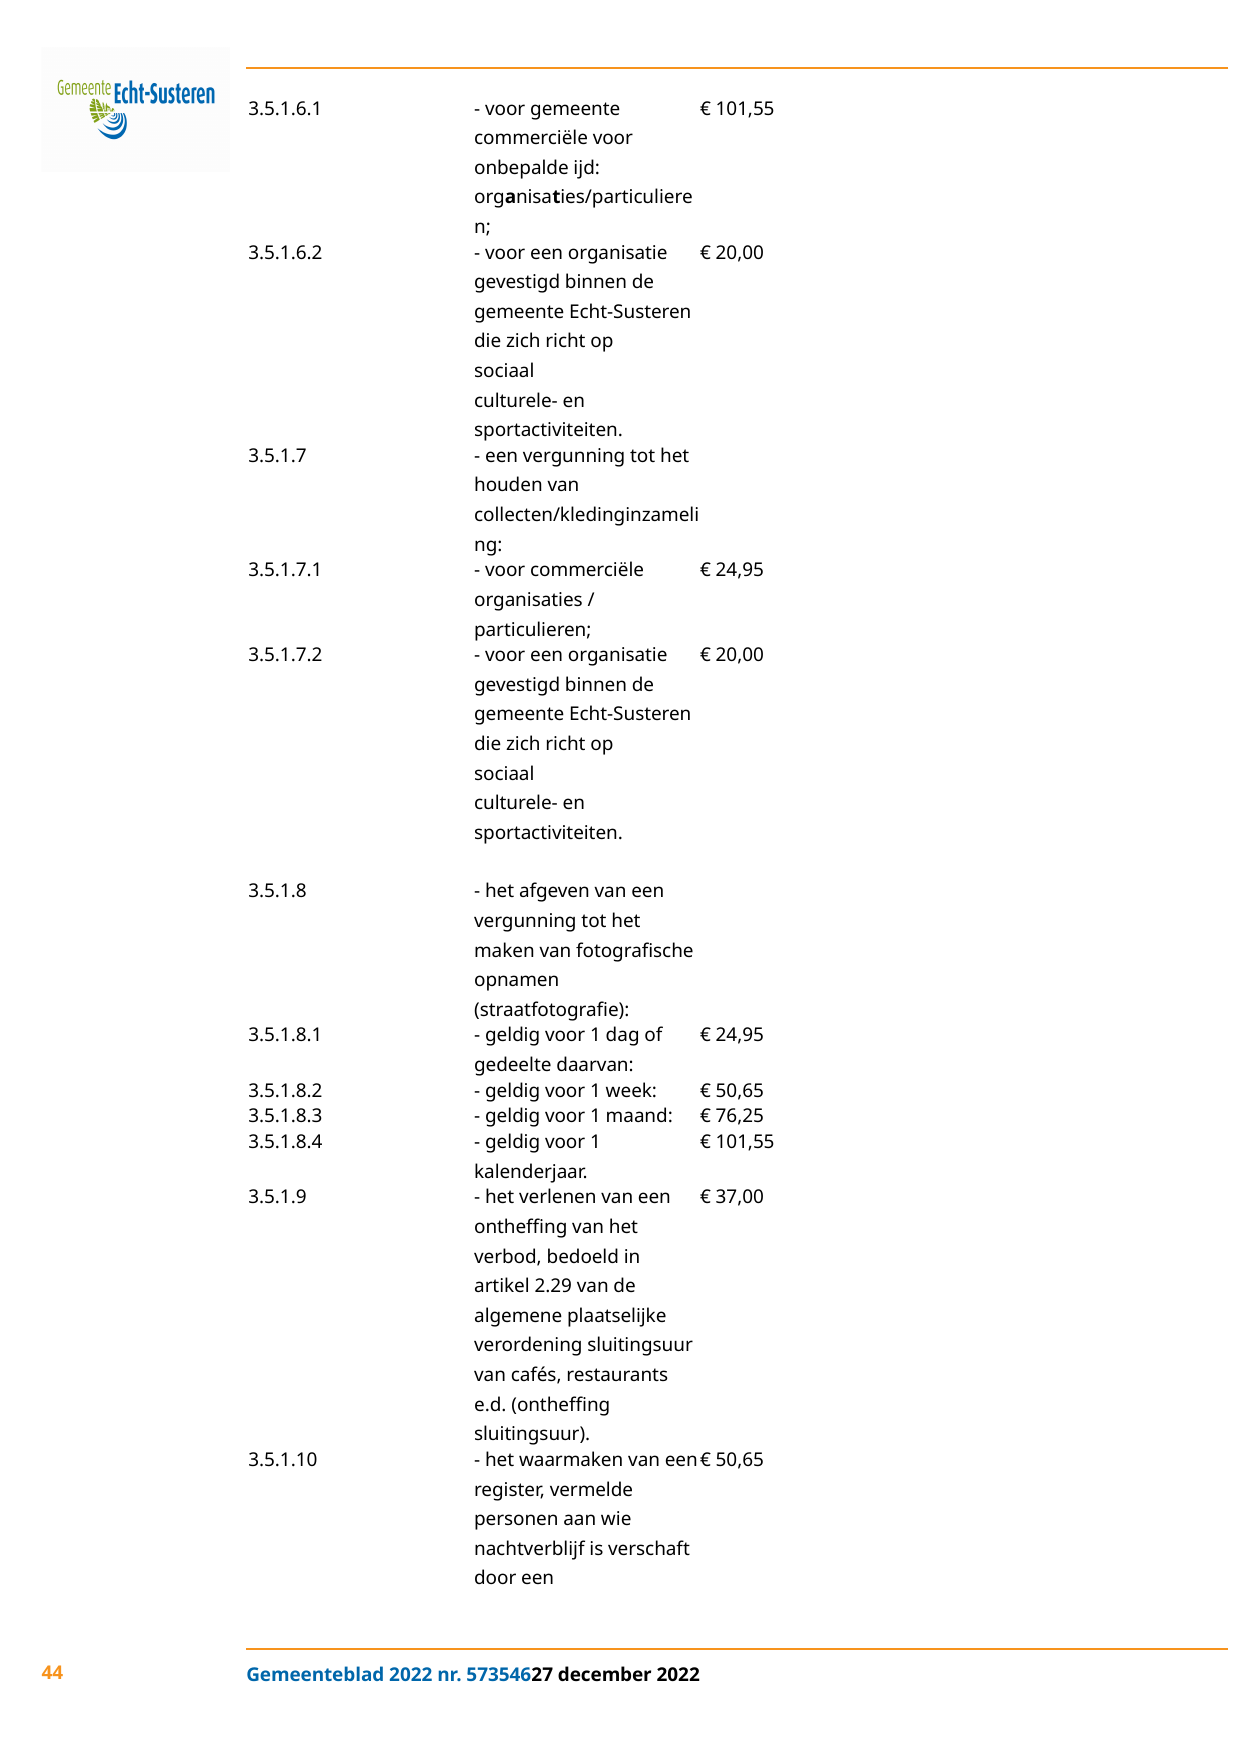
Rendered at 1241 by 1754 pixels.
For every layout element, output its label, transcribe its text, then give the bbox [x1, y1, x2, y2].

table_header - het afgeven van een vergunning tot het maken van fotografische opnamen (straatfotografie): [474, 878, 700, 1022]
table_cell - geldig voor 1 dag of gedeelte daarvan: [474, 1022, 700, 1077]
table_cell 3.5.1.7.2 [248, 641, 474, 845]
table_cell € 20,00 [700, 239, 926, 442]
table_cell [926, 1129, 1152, 1184]
table_cell 3.5.1.9 [248, 1184, 474, 1446]
table_cell [926, 641, 1152, 845]
table_cell € 101,55 [700, 1129, 926, 1184]
table_cell - het waarmaken van een register, vermelde personen aan wie nachtverblijf is verschaft door een [474, 1446, 700, 1590]
table_cell - voor commerciële organisaties / particulieren; [474, 557, 700, 641]
table_cell 3.5.1.8.2 [248, 1077, 474, 1103]
table_cell € 24,95 [700, 557, 926, 641]
table_cell € 50,65 [700, 1077, 926, 1103]
table_cell 3.5.1.6.1 [248, 95, 474, 239]
table_cell - voor gemeente commerciële voor onbepalde ijd: organisaties/particulieren; [474, 95, 700, 239]
table_cell 3.5.1.6.2 [248, 239, 474, 442]
table_cell 3.5.1.10 [248, 1446, 474, 1590]
table_cell € 101,55 [700, 95, 926, 239]
table_cell [926, 557, 1152, 641]
table_cell [926, 1446, 1152, 1590]
table_cell [926, 442, 1152, 557]
table_cell - geldig voor 1 kalenderjaar. [474, 1129, 700, 1184]
table_cell [926, 95, 1152, 239]
table_cell - geldig voor 1 maand: [474, 1103, 700, 1128]
table_cell - voor een organisatie gevestigd binnen de gemeente Echt-Susteren die zich richt op sociaal culturele- en sportactiviteiten. [474, 239, 700, 442]
table_header [926, 878, 1152, 1022]
table_cell - voor een organisatie gevestigd binnen de gemeente Echt-Susteren die zich richt op sociaal culturele- en sportactiviteiten. [474, 641, 700, 845]
table_header [700, 878, 926, 1022]
table_header 3.5.1.8 [248, 878, 474, 1022]
table_cell - geldig voor 1 week: [474, 1077, 700, 1103]
table_cell [700, 442, 926, 557]
table_cell [926, 1103, 1152, 1128]
table_cell 3.5.1.7.1 [248, 557, 474, 641]
table_cell [926, 239, 1152, 442]
table_cell € 24,95 [700, 1022, 926, 1077]
table_cell - een vergunning tot het houden van collecten/kledinginzameling: [474, 442, 700, 557]
table_cell 3.5.1.8.3 [248, 1103, 474, 1128]
table_cell € 50,65 [700, 1446, 926, 1590]
table_cell [926, 1022, 1152, 1077]
table_cell € 37,00 [700, 1184, 926, 1446]
picture [41, 47, 231, 172]
table_cell 3.5.1.8.1 [248, 1022, 474, 1077]
table_cell € 20,00 [700, 641, 926, 845]
table_cell 3.5.1.8.4 [248, 1129, 474, 1184]
table_cell [926, 1184, 1152, 1446]
table_cell [926, 1077, 1152, 1103]
table_cell - het verlenen van een ontheffing van het verbod, bedoeld in artikel 2.29 van de algemene plaatselijke verordening sluitingsuur van cafés, restaurants e.d. (ontheffing sluitingsuur). [474, 1184, 700, 1446]
table_cell 3.5.1.7 [248, 442, 474, 557]
table_cell € 76,25 [700, 1103, 926, 1128]
